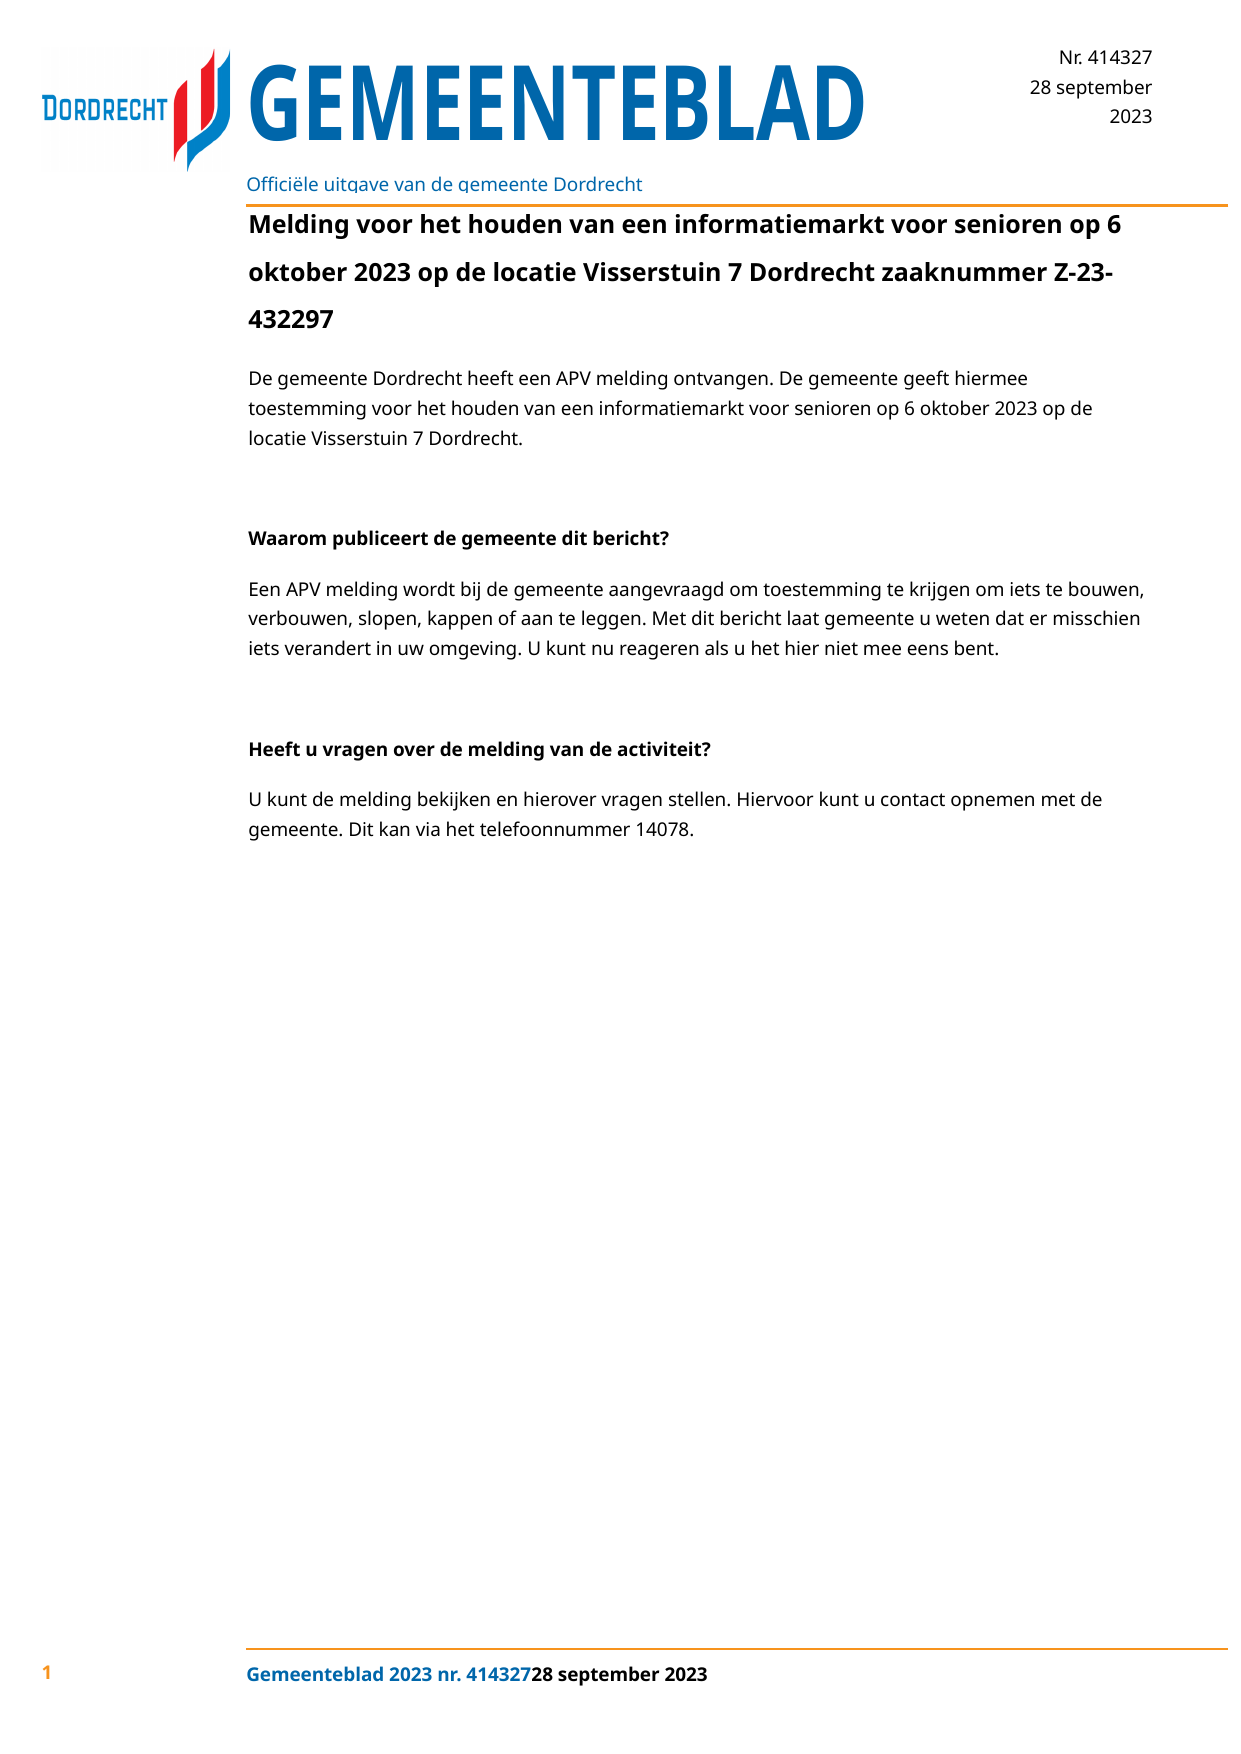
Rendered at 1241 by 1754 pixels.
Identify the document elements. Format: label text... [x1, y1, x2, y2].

text De gemeente Dordrecht heeft een APV melding ontvangen. De gemeente geeft hiermee toestemming voor het houden van een informatiemarkt voor senioren op 6 oktober 2023 op de locatie Visserstuin 7 Dordrecht. [248, 366, 1152, 450]
text Een APV melding wordt bij de gemeente aangevraagd om toestemming te krijgen om iets te bouwen, verbouwen, slopen, kappen of aan te leggen. Met dit bericht laat gemeente u weten dat er misschien iets verandert in uw omgeving. U kunt nu reageren als u het hier niet mee eens bent. [248, 576, 1152, 661]
text Waarom publiceert de gemeente dit bericht? [248, 526, 1152, 551]
text Heeft u vragen over de melding van de activiteit? [248, 736, 1152, 762]
text Melding voor het houden van een informatiemarkt voor senioren op 6 oktober 2023 op de locatie Visserstuin 7 Dordrecht zaaknummer Z-23-432297 [248, 207, 1152, 336]
picture [41, 47, 231, 172]
text U kunt de melding bekijken en hierover vragen stellen. Hiervoor kunt u contact opnemen met de gemeente. Dit kan via het telefoonnummer 14078. [248, 786, 1152, 842]
